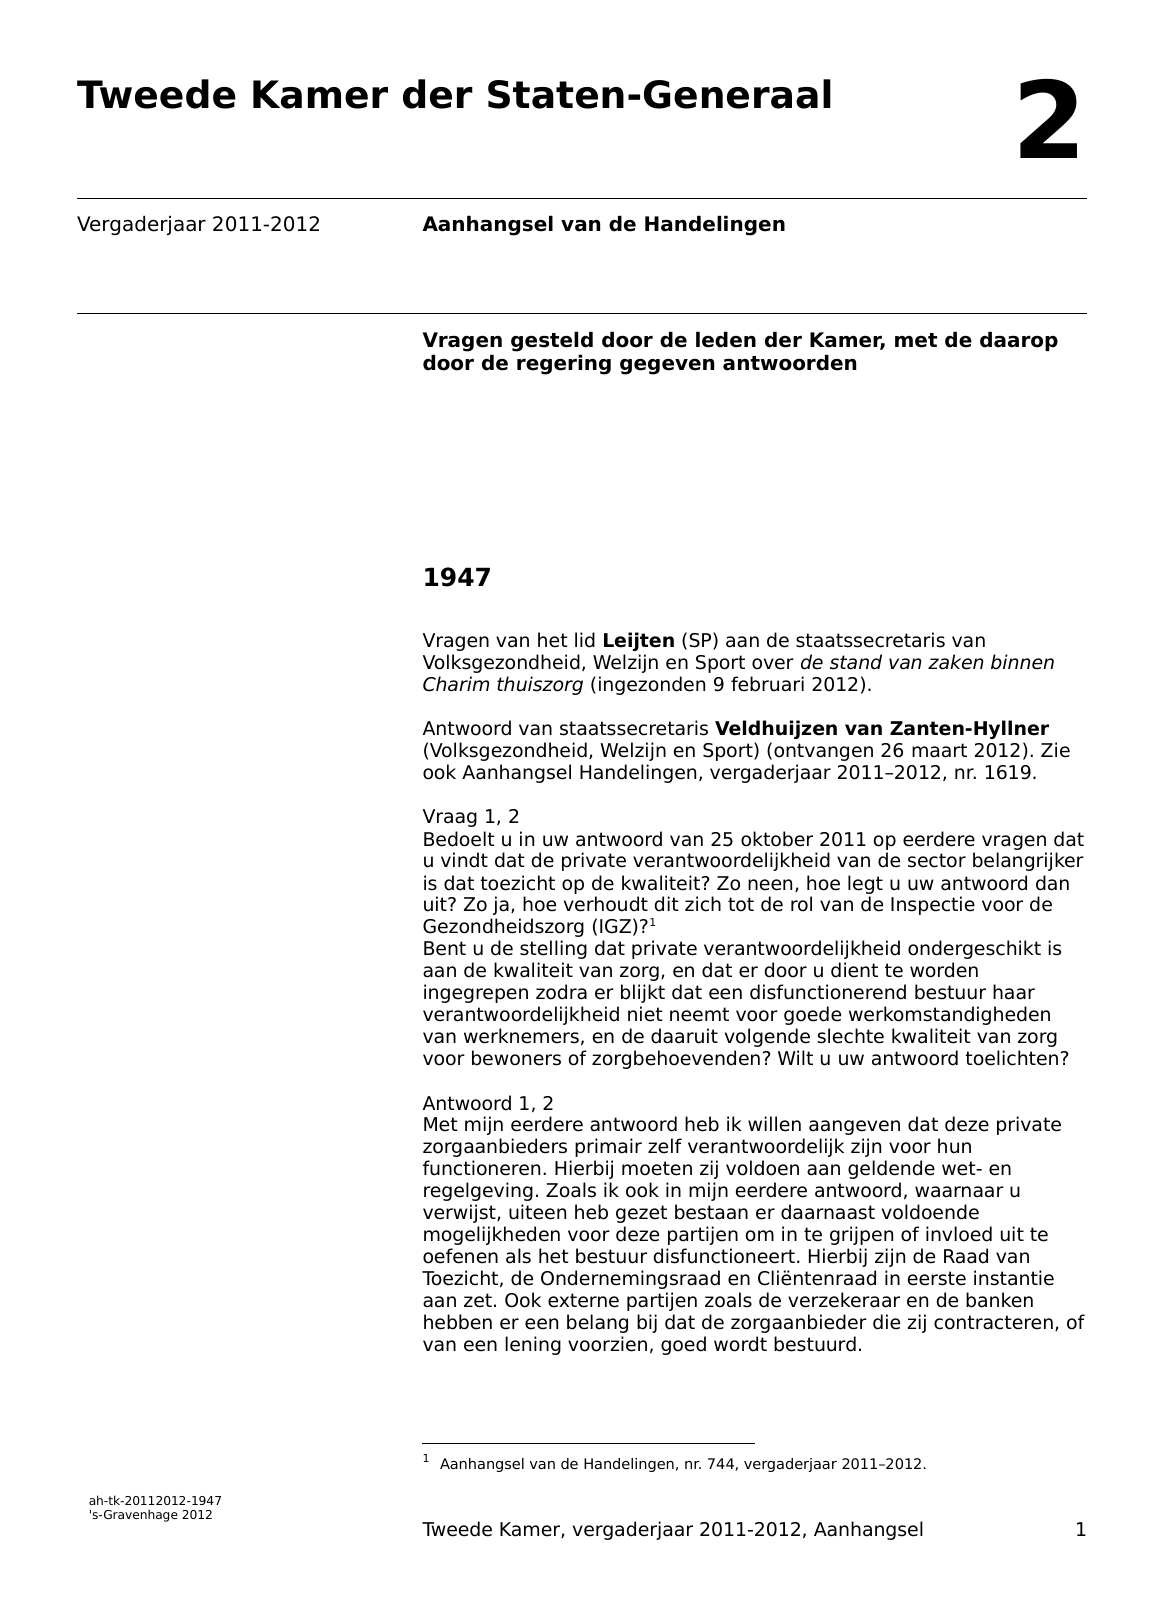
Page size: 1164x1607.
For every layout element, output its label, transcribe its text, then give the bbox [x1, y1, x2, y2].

text Bent u de stelling dat private verantwoordelijkheid ondergeschikt is aan de kwaliteit van zorg, en dat er door u dient te worden ingegrepen zodra er blijkt dat een disfunctionerend bestuur haar verantwoordelijkheid niet neemt voor goede werkomstandigheden van werknemers, en de daaruit volgende slechte kwaliteit van zorg voor bewoners of zorgbehoevenden? Wilt u uw antwoord toelichten? [422, 938, 1087, 1070]
text ah-tk-20112012-1947 [88, 1494, 323, 1508]
text 1947 [422, 563, 1087, 592]
table_cell Vragen gesteld door de leden der Kamer, met de daarop door de regering gegeven antwoorden [422, 314, 1087, 375]
text Bedoelt u in uw antwoord van 25 oktober 2011 op eerdere vragen dat u vindt dat de private verantwoordelijkheid van de sector belangrijker is dat toezicht op de kwaliteit? Zo neen, hoe legt u uw antwoord dan uit? Zo ja, hoe verhoudt dit zich tot de rol van de Inspectie voor de Gezondheidszorg (IGZ)? [422, 828, 1087, 938]
text Antwoord 1, 2 [422, 1092, 1087, 1114]
text Vragen van het lid Leijten (SP) aan de staatssecretaris van Volksgezondheid, Welzijn en Sport over de stand van zaken binnen Charim thuiszorg (ingezonden 9 februari 2012). [422, 630, 1087, 696]
table_header Tweede Kamer der Staten-Generaal [77, 59, 886, 198]
text Vraag 1, 2 [422, 806, 1087, 828]
table_cell [77, 314, 422, 375]
text 's-Gravenhage 2012 [88, 1508, 323, 1522]
table_header 2 [886, 59, 1087, 198]
text Antwoord van staatssecretaris Veldhuijzen van Zanten-Hyllner (Volksgezondheid, Welzijn en Sport) (ontvangen 26 maart 2012). Zie ook Aanhangsel Handelingen, vergaderjaar 2011–2012, nr. 1619. [422, 718, 1087, 784]
table_cell Aanhangsel van de Handelingen [422, 199, 1087, 313]
text Aanhangsel van de Handelingen, nr. 744, vergaderjaar 2011–2012. [422, 1452, 1087, 1474]
text Met mijn eerdere antwoord heb ik willen aangeven dat deze private zorgaanbieders primair zelf verantwoordelijk zijn voor hun functioneren. Hierbij moeten zij voldoen aan geldende wet- en regelgeving. Zoals ik ook in mijn eerdere antwoord, waarnaar u verwijst, uiteen heb gezet bestaan er daarnaast voldoende mogelijkheden voor deze partijen om in te grijpen of invloed uit te oefenen als het bestuur disfunctioneert. Hierbij zijn de Raad van Toezicht, de Ondernemingsraad en Cliëntenraad in eerste instantie aan zet. Ook externe partijen zoals de verzekeraar en de banken hebben er een belang bij dat de zorgaanbieder die zij contracteren, of van een lening voorzien, goed wordt bestuurd. [422, 1114, 1087, 1356]
table_cell Vergaderjaar 2011-2012 [77, 199, 422, 313]
